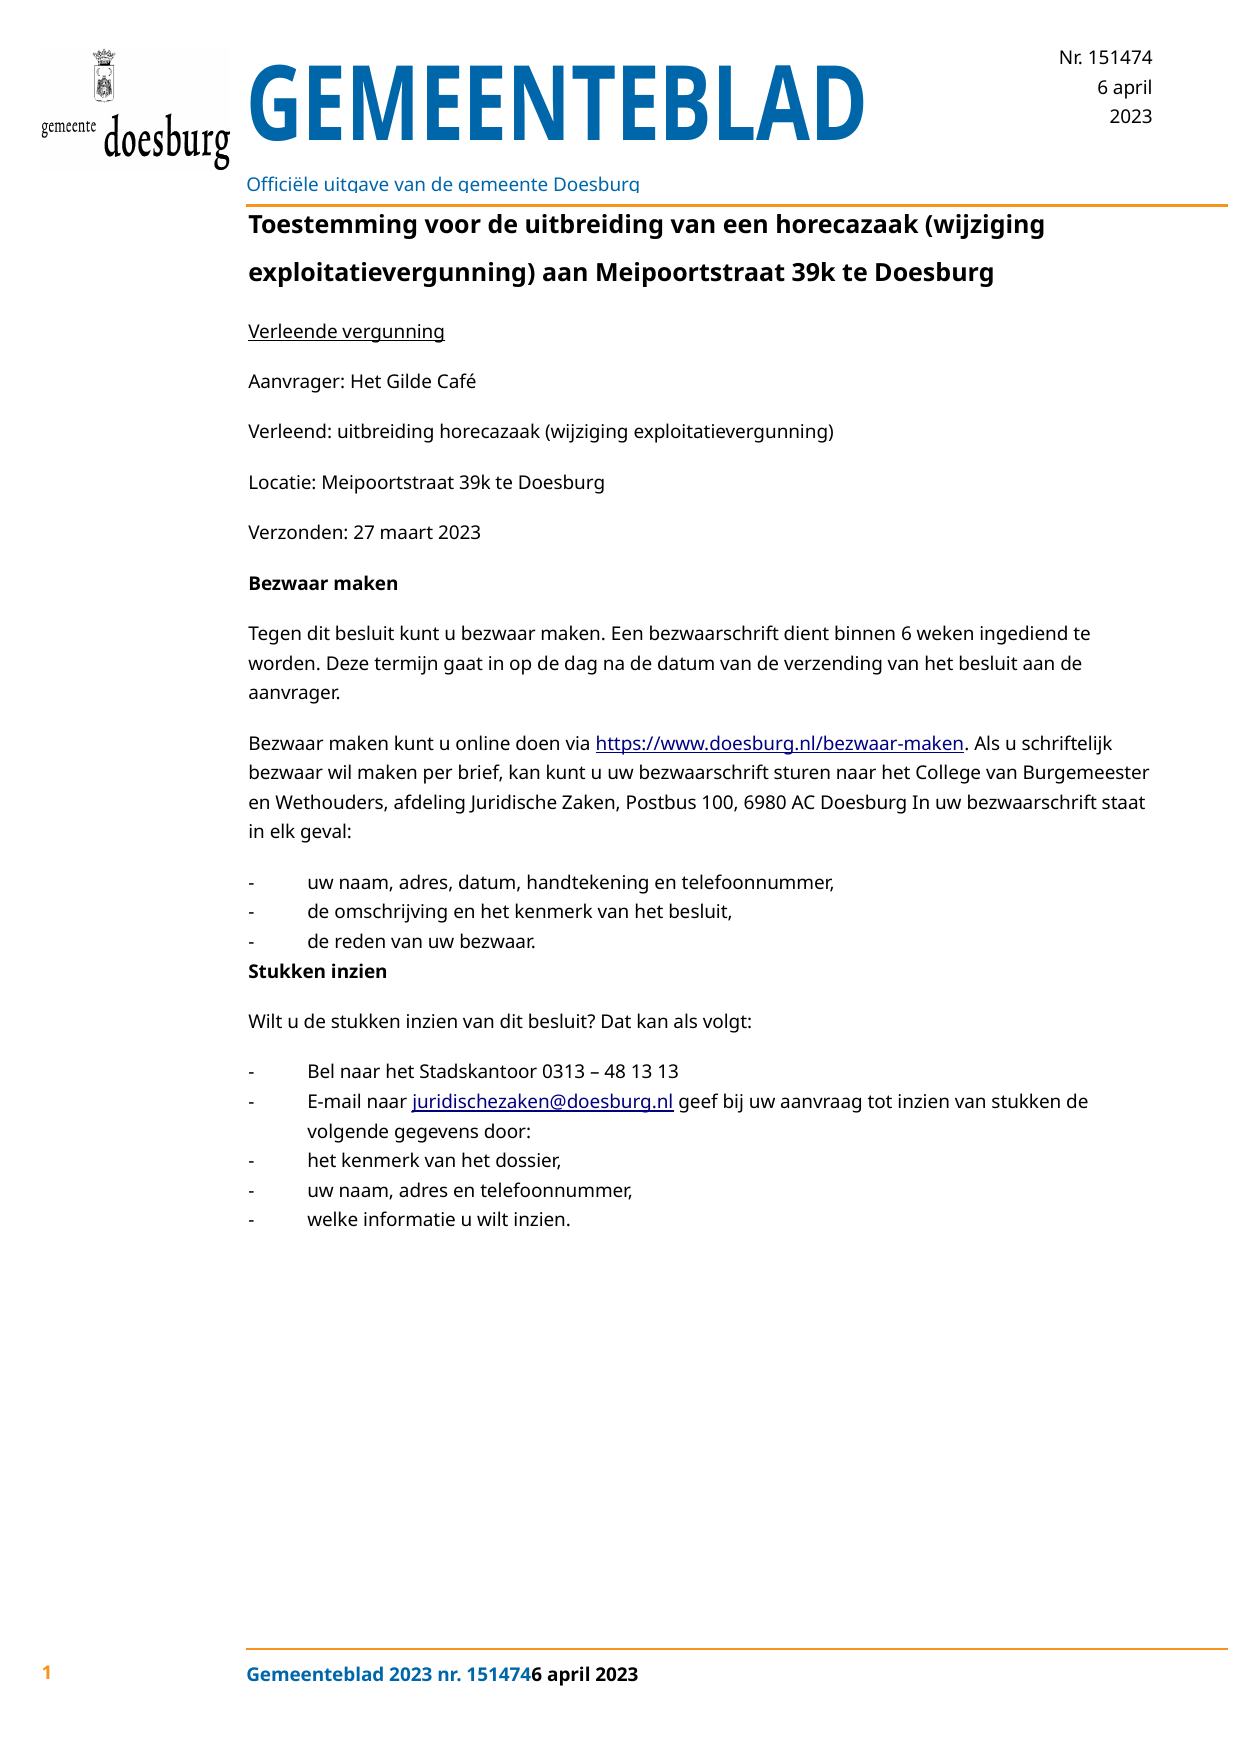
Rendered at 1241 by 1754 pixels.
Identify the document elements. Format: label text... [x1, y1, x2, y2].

text Bezwaar maken kunt u online doen via https://www.doesburg.nl/bezwaar-maken. Als u schriftelijk bezwaar wil maken per brief, kan kunt u uw bezwaarschrift sturen naar het College van Burgemeester en Wethouders, afdeling Juridische Zaken, Postbus 100, 6980 AC Doesburg In uw bezwaarschrift staat in elk geval: [248, 730, 1152, 844]
list uw naam, adres en telefoonnummer, [248, 1177, 1152, 1203]
text Verleende vergunning [248, 318, 1152, 344]
picture [41, 47, 231, 172]
list het kenmerk van het dossier, [248, 1147, 1152, 1173]
list welke informatie u wilt inzien. [248, 1207, 1152, 1232]
list uw naam, adres, datum, handtekening en telefoonnummer, [248, 869, 1152, 895]
list de reden van uw bezwaar. [248, 928, 1152, 954]
list E-mail naar juridischezaken@doesburg.nl geef bij uw aanvraag tot inzien van stukken de volgende gegevens door: [248, 1088, 1152, 1144]
text Bezwaar maken [248, 570, 1152, 596]
list de omschrijving en het kenmerk van het besluit, [248, 899, 1152, 924]
text Verzonden: 27 maart 2023 [248, 519, 1152, 545]
text Wilt u de stukken inzien van dit besluit? Dat kan als volgt: [248, 1008, 1152, 1034]
text Verleend: uitbreiding horecazaak (wijziging exploitatievergunning) [248, 419, 1152, 444]
text Locatie: Meipoortstraat 39k te Doesburg [248, 469, 1152, 495]
text Stukken inzien [248, 958, 1152, 984]
list Bel naar het Stadskantoor 0313 – 48 13 13 [248, 1059, 1152, 1084]
text Tegen dit besluit kunt u bezwaar maken. Een bezwaarschrift dient binnen 6 weken ingediend te worden. Deze termijn gaat in op de dag na de datum van de verzending van het besluit aan de aanvrager. [248, 620, 1152, 705]
text Toestemming voor de uitbreiding van een horecazaak (wijziging exploitatievergunning) aan Meipoortstraat 39k te Doesburg [248, 207, 1152, 288]
text Aanvrager: Het Gilde Café [248, 368, 1152, 394]
